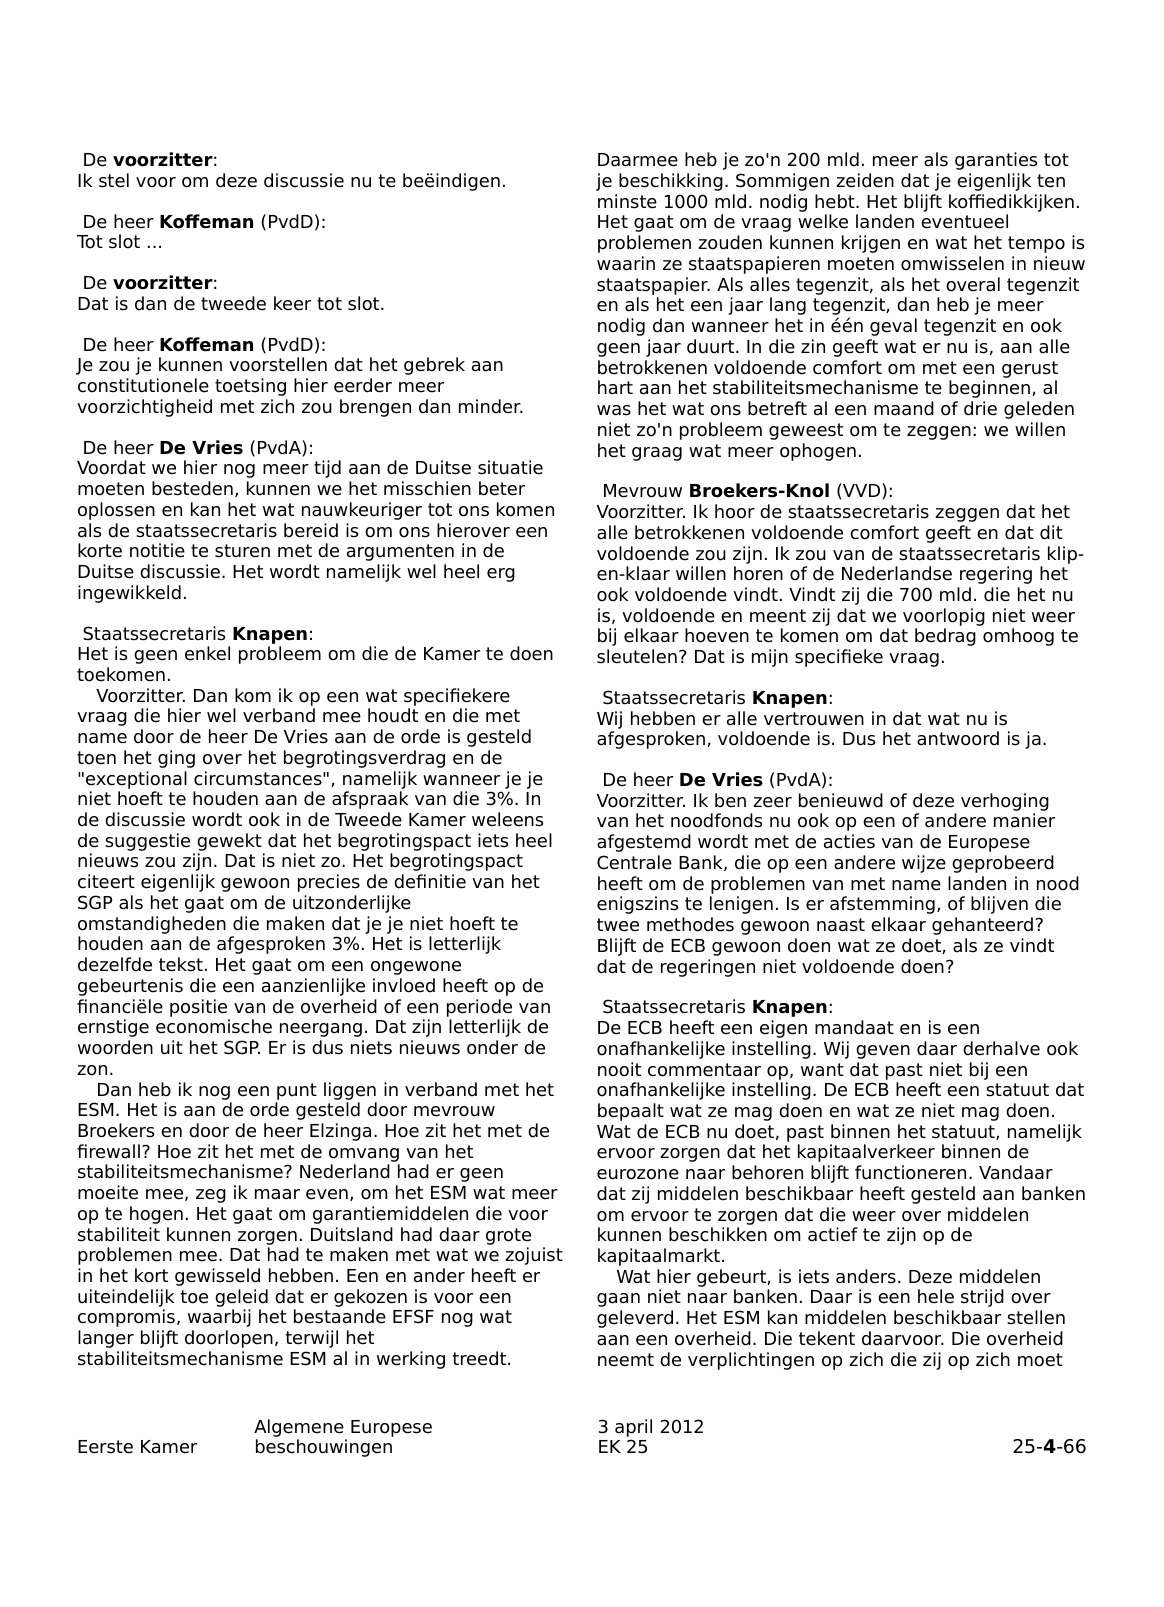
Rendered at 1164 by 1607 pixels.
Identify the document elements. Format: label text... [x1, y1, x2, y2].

text De heer De Vries (PvdA): [596, 770, 1087, 791]
text De heer Koffeman (PvdD): [77, 334, 567, 355]
text De voorzitter: [77, 150, 567, 171]
text De heer De Vries (PvdA): [77, 437, 567, 458]
text Staatssecretaris Knapen: [596, 997, 1087, 1018]
text Voorzitter. Ik hoor de staatssecretaris zeggen dat het alle betrokkenen voldoende comfort geeft en dat dit voldoende zou zijn. Ik zou van de staatssecretaris klip-en-klaar willen horen of de Nederlandse regering het ook voldoende vindt. Vindt zij die 700 mld. die het nu is, voldoende en meent zij dat we voorlopig niet weer bij elkaar hoeven te komen om dat bedrag omhoog te sleutelen? Dat is mijn specifieke vraag. [596, 502, 1087, 668]
text Daarmee heb je zo'n 200 mld. meer als garanties tot je beschikking. Sommigen zeiden dat je eigenlijk ten minste 1000 mld. nodig hebt. Het blijft koffiedikkijken. Het gaat om de vraag welke landen eventueel problemen zouden kunnen krijgen en wat het tempo is waarin ze staatspapieren moeten omwisselen in nieuw staatspapier. Als alles tegenzit, als het overal tegenzit en als het een jaar lang tegenzit, dan heb je meer nodig dan wanneer het in één geval tegenzit en ook geen jaar duurt. In die zin geeft wat er nu is, aan alle betrokkenen voldoende comfort om met een gerust hart aan het stabiliteitsmechanisme te beginnen, al was het wat ons betreft al een maand of drie geleden niet zo'n probleem geweest om te zeggen: we willen het graag wat meer ophogen. [596, 150, 1087, 461]
text Voordat we hier nog meer tijd aan de Duitse situatie moeten besteden, kunnen we het misschien beter oplossen en kan het wat nauwkeuriger tot ons komen als de staatssecretaris bereid is om ons hierover een korte notitie te sturen met de argumenten in de Duitse discussie. Het wordt namelijk wel heel erg ingewikkeld. [77, 458, 567, 603]
text Staatssecretaris Knapen: [596, 688, 1087, 708]
text Ik stel voor om deze discussie nu te beëindigen. [77, 171, 567, 192]
text Dan heb ik nog een punt liggen in verband met het ESM. Het is aan de orde gesteld door mevrouw Broekers en door de heer Elzinga. Hoe zit het met de firewall? Hoe zit het met de omvang van het stabiliteitsmechanisme? Nederland had er geen moeite mee, zeg ik maar even, om het ESM wat meer op te hogen. Het gaat om garantiemiddelen die voor stabiliteit kunnen zorgen. Duitsland had daar grote problemen mee. Dat had te maken met wat we zojuist in het kort gewisseld hebben. Een en ander heeft er uiteindelijk toe geleid dat er gekozen is voor een compromis, waarbij het bestaande EFSF nog wat langer blijft doorlopen, terwijl het stabiliteitsmechanisme ESM al in werking treedt. [77, 1079, 567, 1369]
text De voorzitter: [77, 273, 567, 294]
text De heer Koffeman (PvdD): [77, 212, 567, 232]
text Voorzitter. Dan kom ik op een wat specifiekere vraag die hier wel verband mee houdt en die met name door de heer De Vries aan de orde is gesteld toen het ging over het begrotingsverdrag en de "exceptional circumstances", namelijk wanneer je je niet hoeft te houden aan de afspraak van die 3%. In de discussie wordt ook in de Tweede Kamer weleens de suggestie gewekt dat het begrotingspact iets heel nieuws zou zijn. Dat is niet zo. Het begrotingspact citeert eigenlijk gewoon precies de definitie van het SGP als het gaat om de uitzonderlijke omstandigheden die maken dat je je niet hoeft te houden aan de afgesproken 3%. Het is letterlijk dezelfde tekst. Het gaat om een ongewone gebeurtenis die een aanzienlijke invloed heeft op de financiële positie van de overheid of een periode van ernstige economische neergang. Dat zijn letterlijk de woorden uit het SGP. Er is dus niets nieuws onder de zon. [77, 686, 567, 1079]
text Mevrouw Broekers-Knol (VVD): [596, 481, 1087, 502]
text Wij hebben er alle vertrouwen in dat wat nu is afgesproken, voldoende is. Dus het antwoord is ja. [596, 708, 1087, 750]
text Je zou je kunnen voorstellen dat het gebrek aan constitutionele toetsing hier eerder meer voorzichtigheid met zich zou brengen dan minder. [77, 355, 567, 417]
text Tot slot ... [77, 232, 567, 253]
text Wat hier gebeurt, is iets anders. Deze middelen gaan niet naar banken. Daar is een hele strijd over geleverd. Het ESM kan middelen beschikbaar stellen aan een overheid. Die tekent daarvoor. Die overheid neemt de verplichtingen op zich die zij op zich moet [596, 1267, 1087, 1370]
text Het is geen enkel probleem om die de Kamer te doen toekomen. [77, 644, 567, 686]
text Staatssecretaris Knapen: [77, 623, 567, 644]
text Voorzitter. Ik ben zeer benieuwd of deze verhoging van het noodfonds nu ook op een of andere manier afgestemd wordt met de acties van de Europese Centrale Bank, die op een andere wijze geprobeerd heeft om de problemen van met name landen in nood enigszins te lenigen. Is er afstemming, of blijven die twee methodes gewoon naast elkaar gehanteerd? Blijft de ECB gewoon doen wat ze doet, als ze vindt dat de regeringen niet voldoende doen? [596, 791, 1087, 977]
text De ECB heeft een eigen mandaat en is een onafhankelijke instelling. Wij geven daar derhalve ook nooit commentaar op, want dat past niet bij een onafhankelijke instelling. De ECB heeft een statuut dat bepaalt wat ze mag doen en wat ze niet mag doen. Wat de ECB nu doet, past binnen het statuut, namelijk ervoor zorgen dat het kapitaalverkeer binnen de eurozone naar behoren blijft functioneren. Vandaar dat zij middelen beschikbaar heeft gesteld aan banken om ervoor te zorgen dat die weer over middelen kunnen beschikken om actief te zijn op de kapitaalmarkt. [596, 1018, 1087, 1267]
text Dat is dan de tweede keer tot slot. [77, 294, 567, 314]
